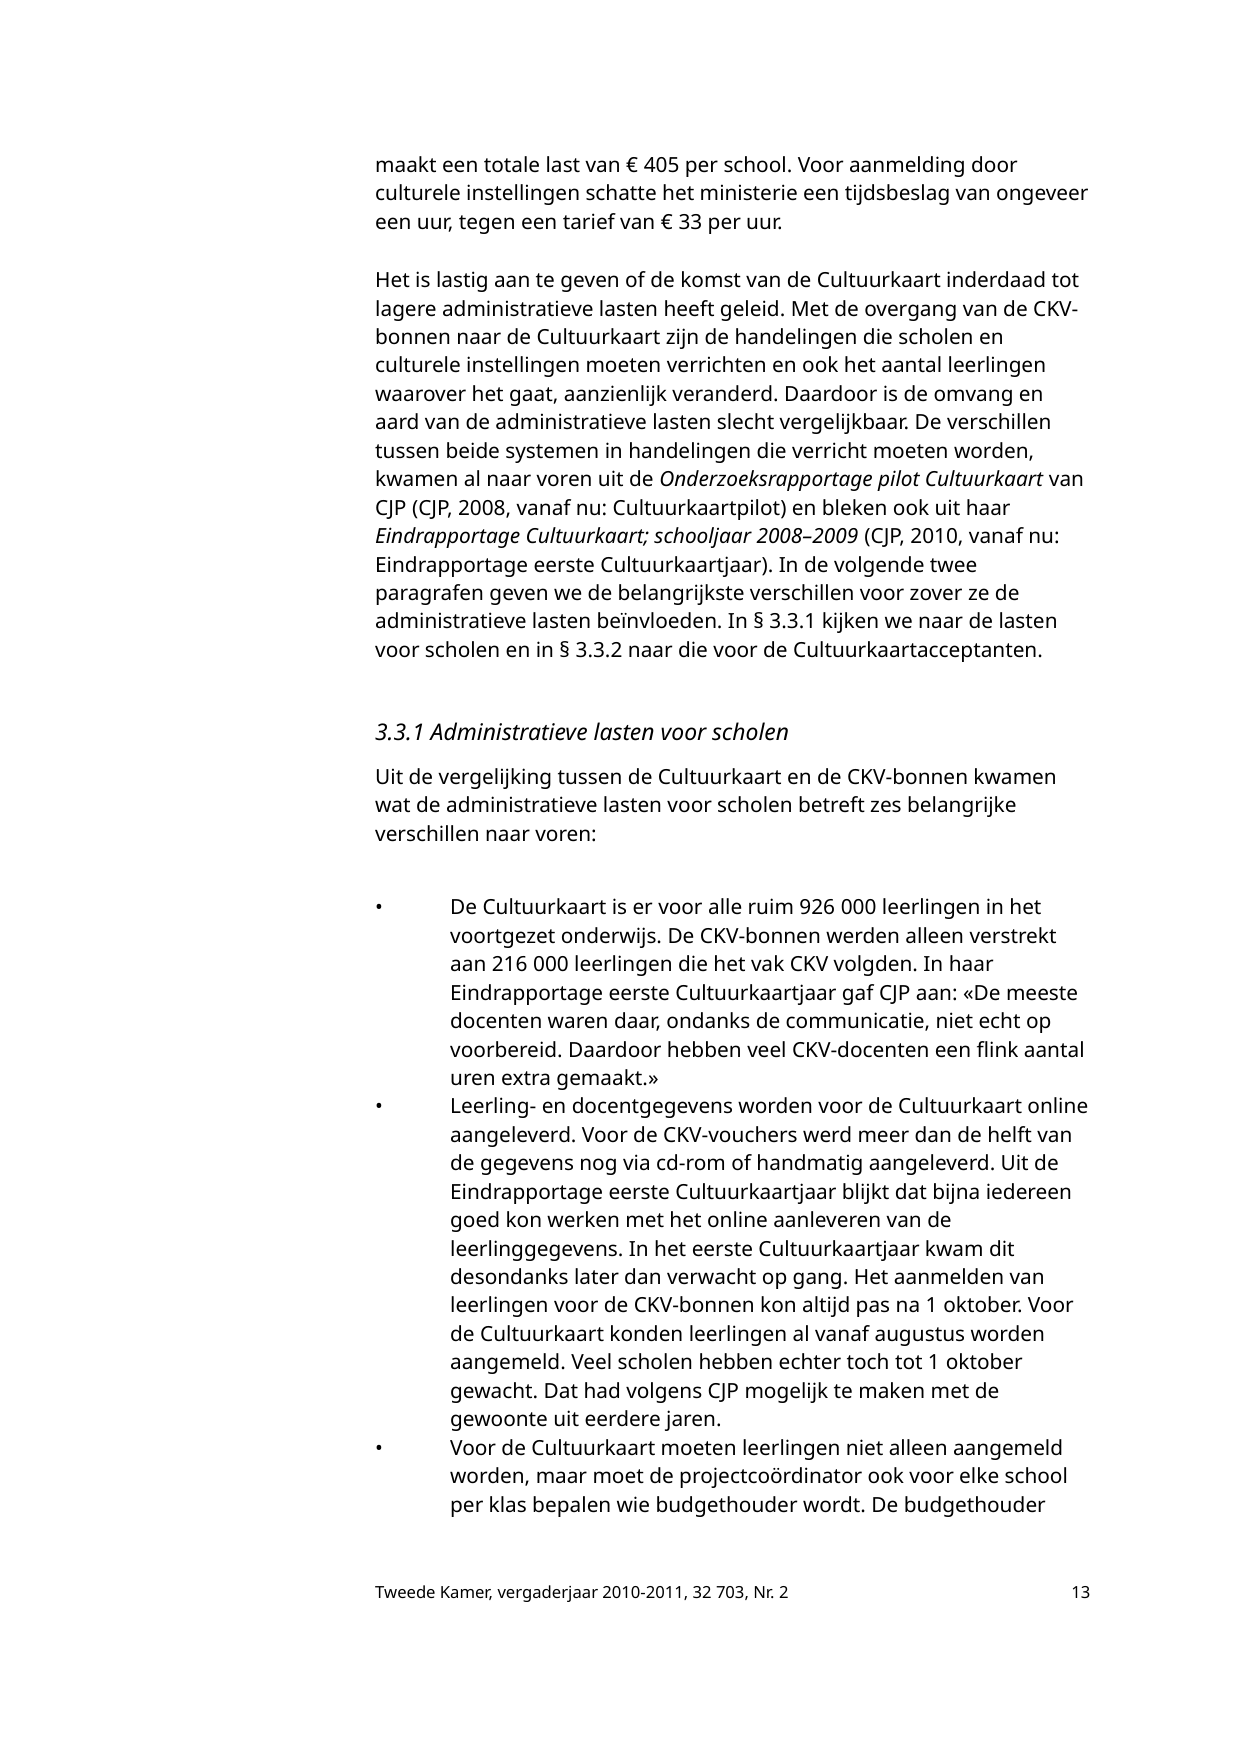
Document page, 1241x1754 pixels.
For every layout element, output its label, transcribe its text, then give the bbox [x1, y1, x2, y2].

list Voor de Cultuurkaart moeten leerlingen niet alleen aangemeld worden, maar moet de projectcoördinator ook voor elke school per klas bepalen wie budgethouder wordt. De budgethouder [375, 1433, 1090, 1518]
list Leerling- en docentgegevens worden voor de Cultuurkaart online aangeleverd. Voor de CKV-vouchers werd meer dan de helft van de gegevens nog via cd-rom of handmatig aangeleverd. Uit de Eindrapportage eerste Cultuurkaartjaar blijkt dat bijna iedereen goed kon werken met het online aanleveren van de leerlinggegevens. In het eerste Cultuurkaartjaar kwam dit desondanks later dan verwacht op gang. Het aanmelden van leerlingen voor de CKV-bonnen kon altijd pas na 1 oktober. Voor de Cultuurkaart konden leerlingen al vanaf augustus worden aangemeld. Veel scholen hebben echter toch tot 1 oktober gewacht. Dat had volgens CJP mogelijk te maken met de gewoonte uit eerdere jaren. [375, 1092, 1090, 1433]
text Het is lastig aan te geven of de komst van de Cultuurkaart inderdaad tot lagere administratieve lasten heeft geleid. Met de overgang van de CKV-bonnen naar de Cultuurkaart zijn de handelingen die scholen en culturele instellingen moeten verrichten en ook het aantal leerlingen waarover het gaat, aanzienlijk veranderd. Daardoor is de omvang en aard van de administratieve lasten slecht vergelijkbaar. De verschillen tussen beide systemen in handelingen die verricht moeten worden, kwamen al naar voren uit de Onderzoeksrapportage pilot Cultuurkaart van CJP (CJP, 2008, vanaf nu: Cultuurkaartpilot) en bleken ook uit haar Eindrapportage Cultuurkaart; schooljaar 2008–2009 (CJP, 2010, vanaf nu: Eindrapportage eerste Cultuurkaartjaar). In de volgende twee paragrafen geven we de belangrijkste verschillen voor zover ze de administratieve lasten beïnvloeden. In § 3.3.1 kijken we naar de lasten voor scholen en in § 3.3.2 naar die voor de Cultuurkaartacceptanten. [375, 265, 1090, 663]
text maakt een totale last van € 405 per school. Voor aanmelding door culturele instellingen schatte het ministerie een tijdsbeslag van ongeveer een uur, tegen een tarief van € 33 per uur. [375, 150, 1090, 235]
subtitle 3.3.1 Administratieve lasten voor scholen [375, 716, 1090, 747]
text Uit de vergelijking tussen de Cultuurkaart en de CKV-bonnen kwamen wat de administratieve lasten voor scholen betreft zes belangrijke verschillen naar voren: [375, 762, 1090, 847]
list De Cultuurkaart is er voor alle ruim 926 000 leerlingen in het voortgezet onderwijs. De CKV-bonnen werden alleen verstrekt aan 216 000 leerlingen die het vak CKV volgden. In haar Eindrapportage eerste Cultuurkaartjaar gaf CJP aan: «De meeste docenten waren daar, ondanks de communicatie, niet echt op voorbereid. Daardoor hebben veel CKV-docenten een flink aantal uren extra gemaakt.» [375, 892, 1090, 1092]
